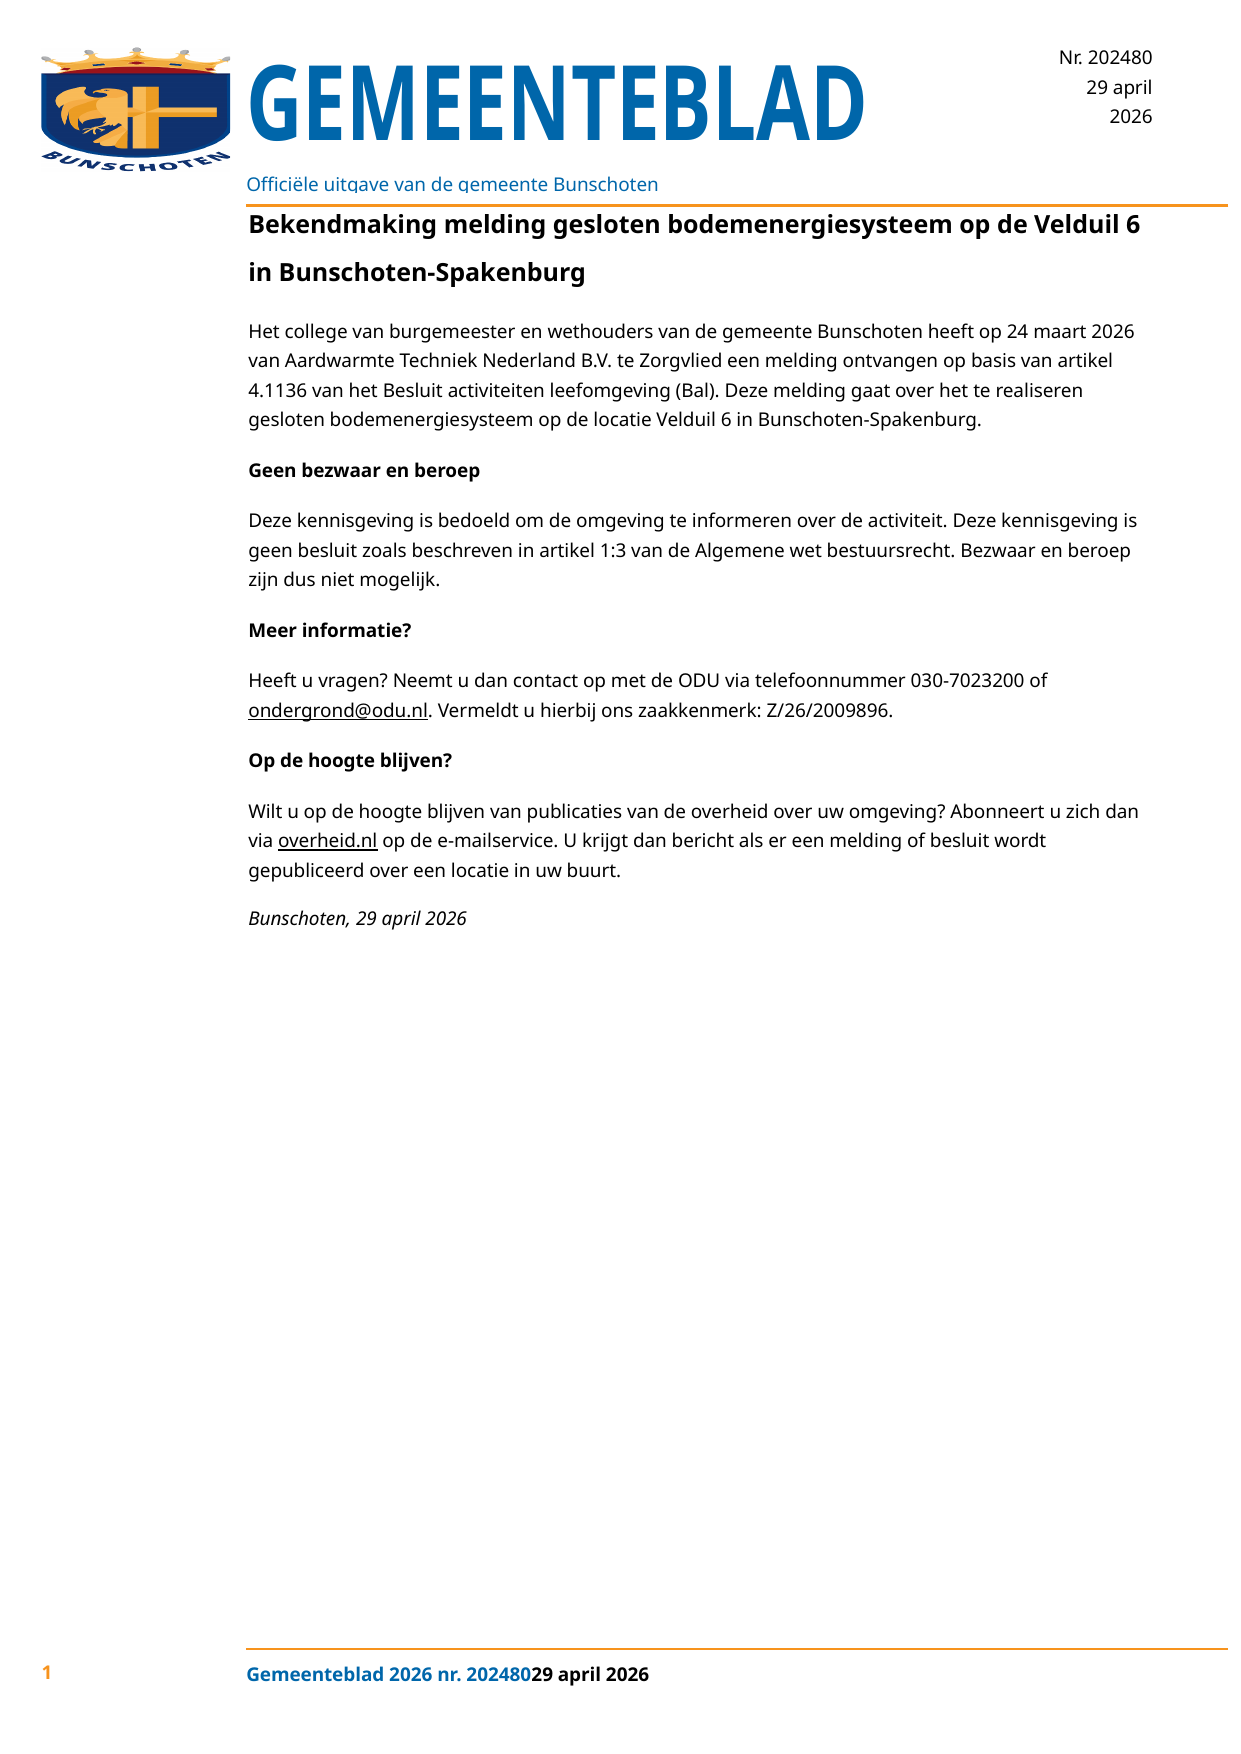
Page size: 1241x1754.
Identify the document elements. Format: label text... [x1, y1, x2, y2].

text Heeft u vragen? Neemt u dan contact op met de ODU via telefoonnummer 030-7023200 of ondergrond@odu.nl. Vermeldt u hierbij ons zaakkenmerk: Z/26/2009896. [248, 667, 1152, 723]
text Wilt u op de hoogte blijven van publicaties van de overheid over uw omgeving? Abonneert u zich dan via overheid.nl op de e-mailservice. U krijgt dan bericht als er een melding of besluit wordt gepubliceerd over een locatie in uw buurt. [248, 798, 1152, 883]
text Bunschoten, 29 april 2026 [248, 905, 1152, 931]
text Het college van burgemeester en wethouders van de gemeente Bunschoten heeft op 24 maart 2026 van Aardwarmte Techniek Nederland B.V. te Zorgvlied een melding ontvangen op basis van artikel 4.1136 van het Besluit activiteiten leefomgeving (Bal). Deze melding gaat over het te realiseren gesloten bodemenergiesysteem op de locatie Velduil 6 in Bunschoten-Spakenburg. [248, 318, 1152, 432]
text Bekendmaking melding gesloten bodemenergiesysteem op de Velduil 6 in Bunschoten-Spakenburg [248, 207, 1152, 288]
text Deze kennisgeving is bedoeld om de omgeving te informeren over de activiteit. Deze kennisgeving is geen besluit zoals beschreven in artikel 1:3 van de Algemene wet bestuursrecht. Bezwaar en beroep zijn dus niet mogelijk. [248, 507, 1152, 592]
text Op de hoogte blijven? [248, 747, 1152, 773]
text Meer informatie? [248, 617, 1152, 643]
picture [41, 47, 231, 172]
text Geen bezwaar en beroep [248, 457, 1152, 483]
